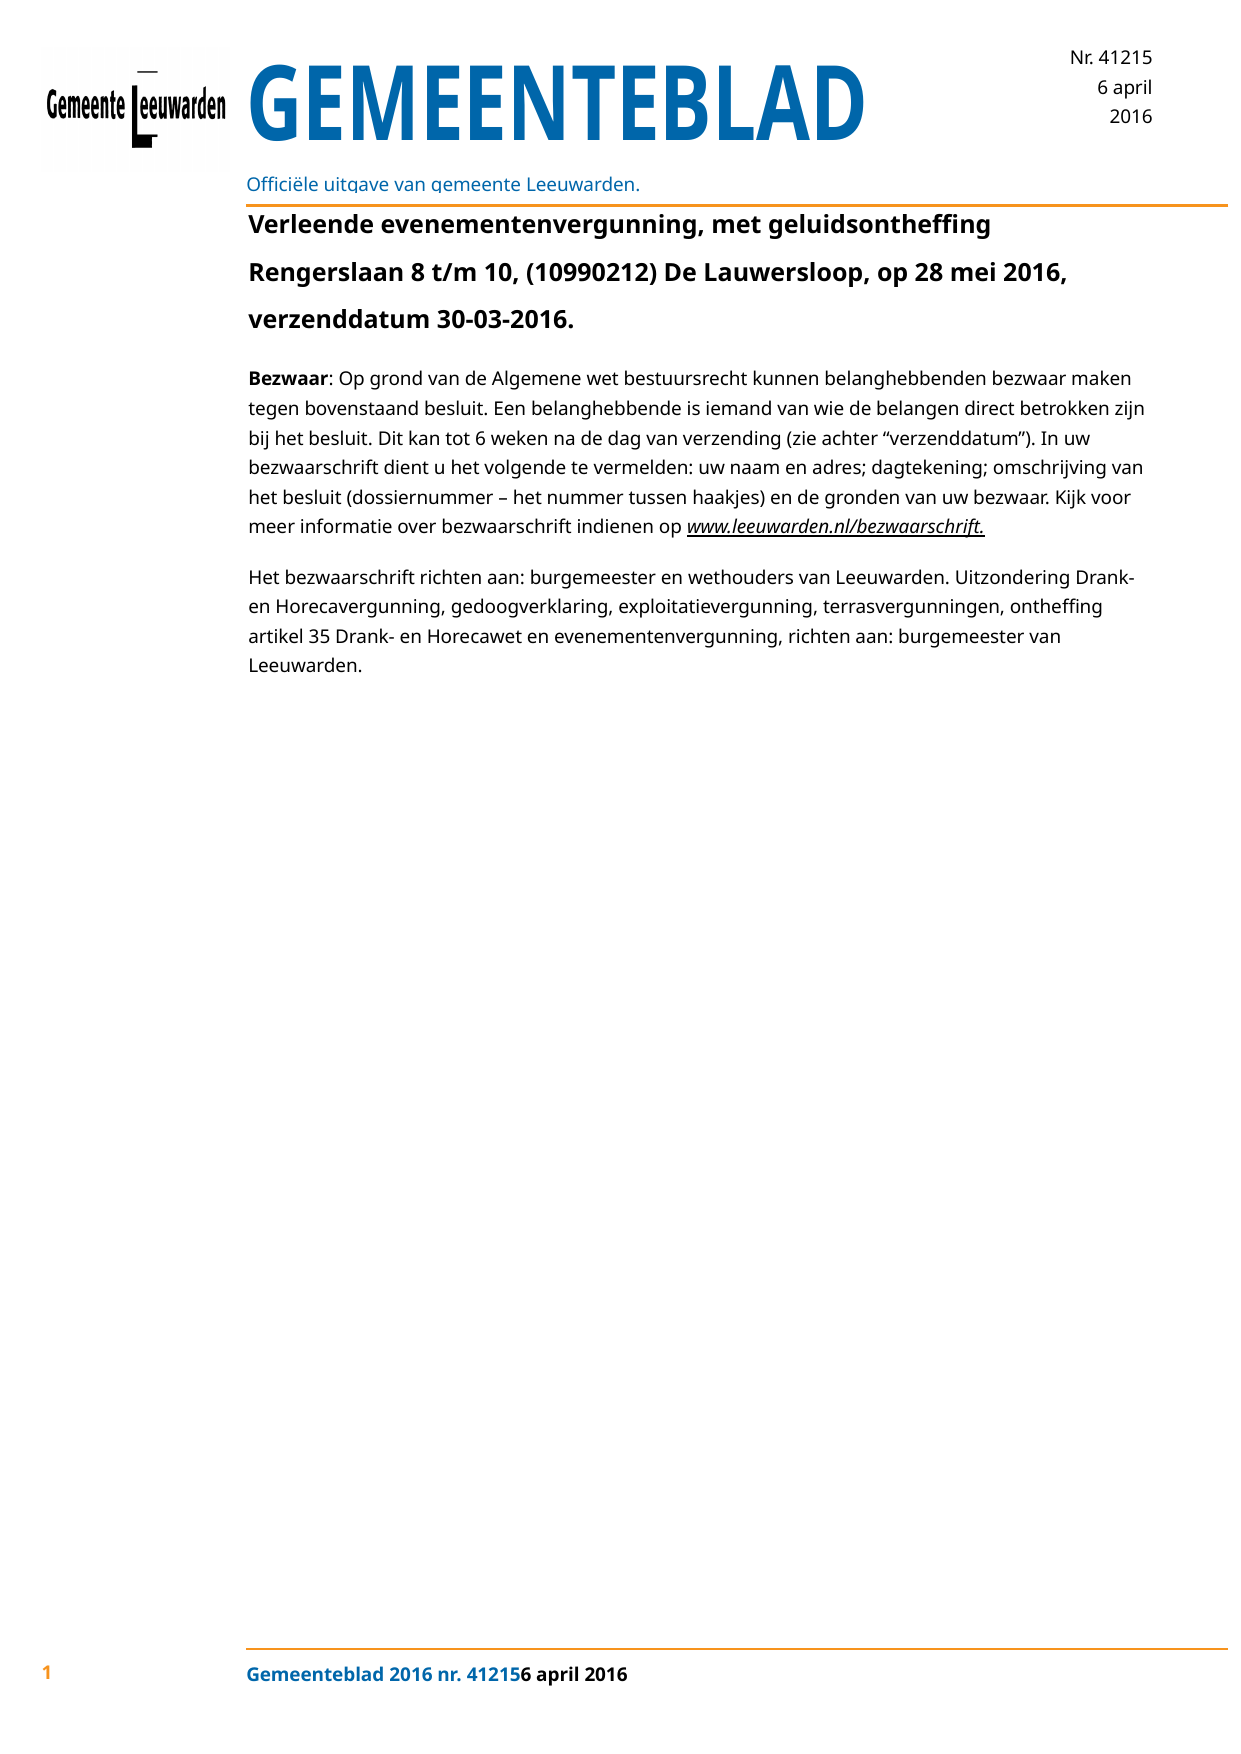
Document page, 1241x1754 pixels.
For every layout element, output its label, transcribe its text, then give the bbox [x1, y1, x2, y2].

text Bezwaar: Op grond van de Algemene wet bestuursrecht kunnen belanghebbenden bezwaar maken tegen bovenstaand besluit. Een belanghebbende is iemand van wie de belangen direct betrokken zijn bij het besluit. Dit kan tot 6 weken na de dag van verzending (zie achter “verzenddatum”). In uw bezwaarschrift dient u het volgende te vermelden: uw naam en adres; dagtekening; omschrijving van het besluit (dossiernummer – het nummer tussen haakjes) en de gronden van uw bezwaar. Kijk voor meer informatie over bezwaarschrift indienen op www.leeuwarden.nl/bezwaarschrift. [248, 366, 1152, 539]
text Het bezwaarschrift richten aan: burgemeester en wethouders van Leeuwarden. Uitzondering Drank- en Horecavergunning, gedoogverklaring, exploitatievergunning, terrasvergunningen, ontheffing artikel 35 Drank- en Horecawet en evenementenvergunning, richten aan: burgemeester van Leeuwarden. [248, 564, 1152, 678]
picture [41, 47, 231, 172]
text Verleende evenementenvergunning, met geluidsontheffing Rengerslaan 8 t/m 10, (10990212) De Lauwersloop, op 28 mei 2016, verzenddatum 30-03-2016. [248, 207, 1152, 336]
